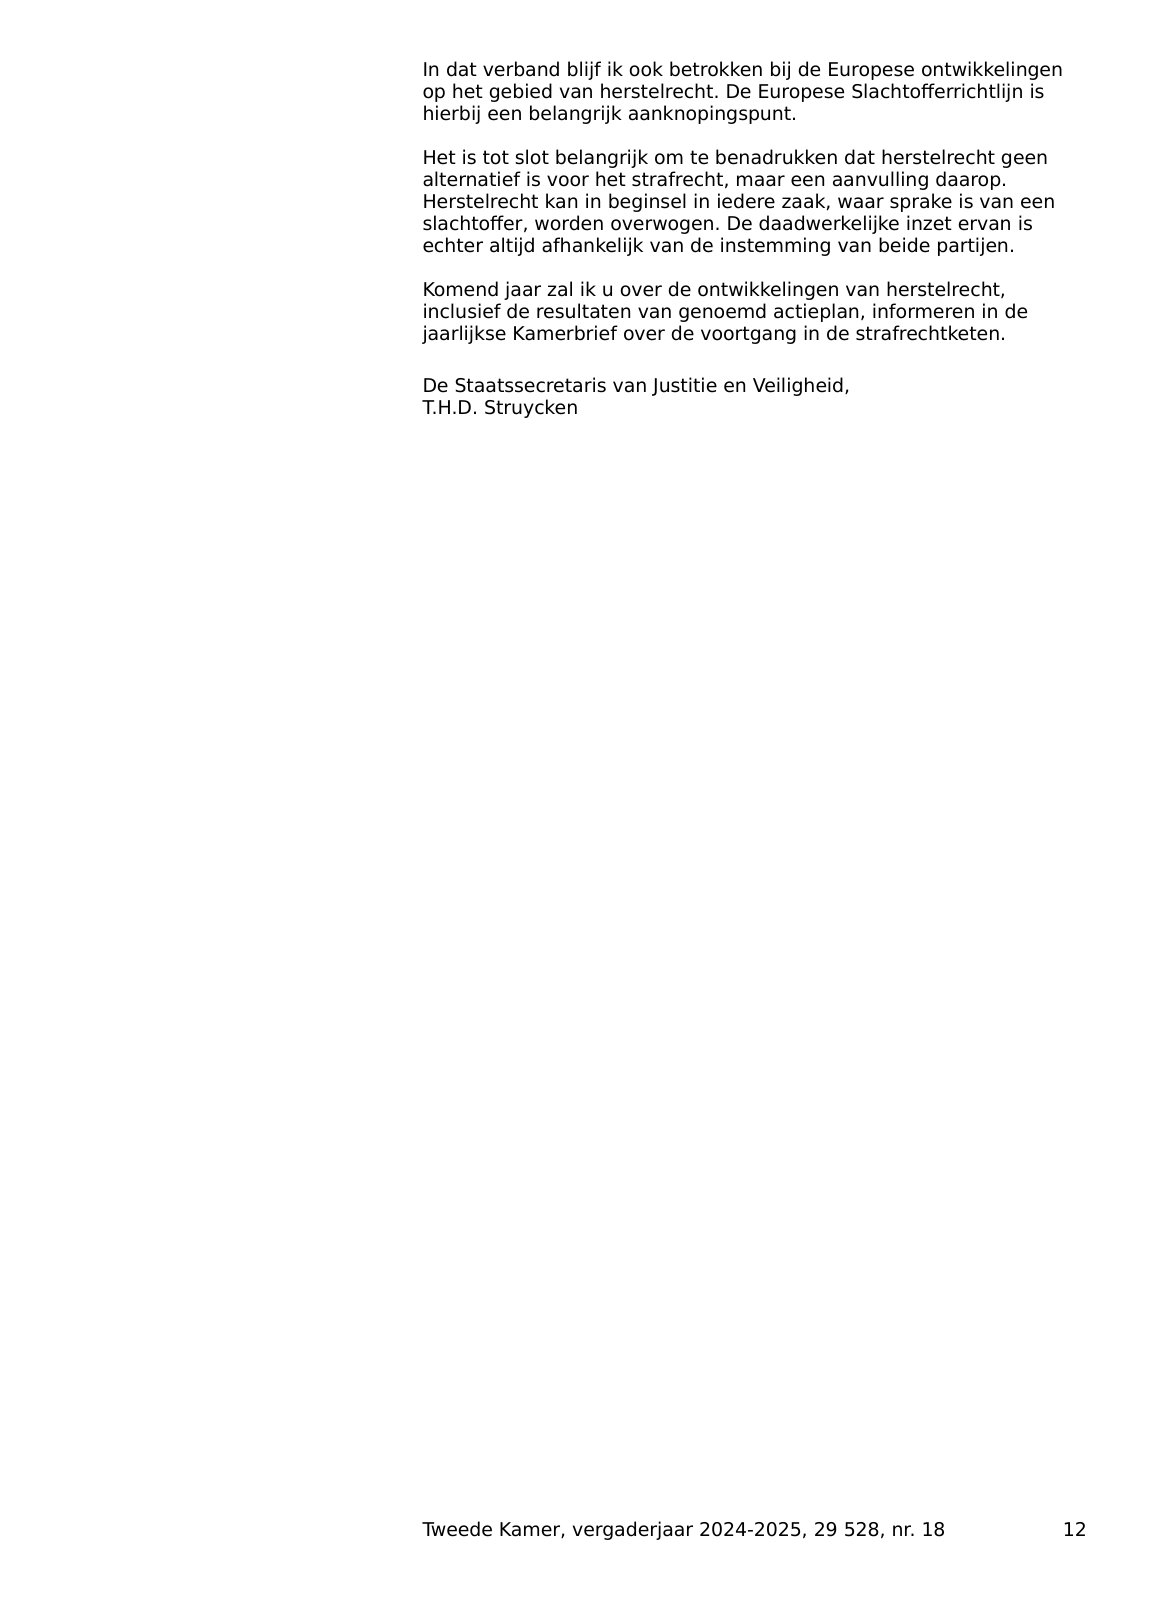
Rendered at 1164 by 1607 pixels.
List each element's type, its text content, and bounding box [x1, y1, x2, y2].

text Het is tot slot belangrijk om te benadrukken dat herstelrecht geen alternatief is voor het strafrecht, maar een aanvulling daarop. Herstelrecht kan in beginsel in iedere zaak, waar sprake is van een slachtoffer, worden overwogen. De daadwerkelijke inzet ervan is echter altijd afhankelijk van de instemming van beide partijen. [422, 147, 1087, 257]
text Komend jaar zal ik u over de ontwikkelingen van herstelrecht, inclusief de resultaten van genoemd actieplan, informeren in de jaarlijkse Kamerbrief over de voortgang in de strafrechtketen. [422, 279, 1087, 345]
text De Staatssecretaris van Justitie en Veiligheid, T.H.D. Struycken [422, 375, 1087, 419]
text In dat verband blijf ik ook betrokken bij de Europese ontwikkelingen op het gebied van herstelrecht. De Europese Slachtofferrichtlijn is hierbij een belangrijk aanknopingspunt. [422, 59, 1087, 125]
